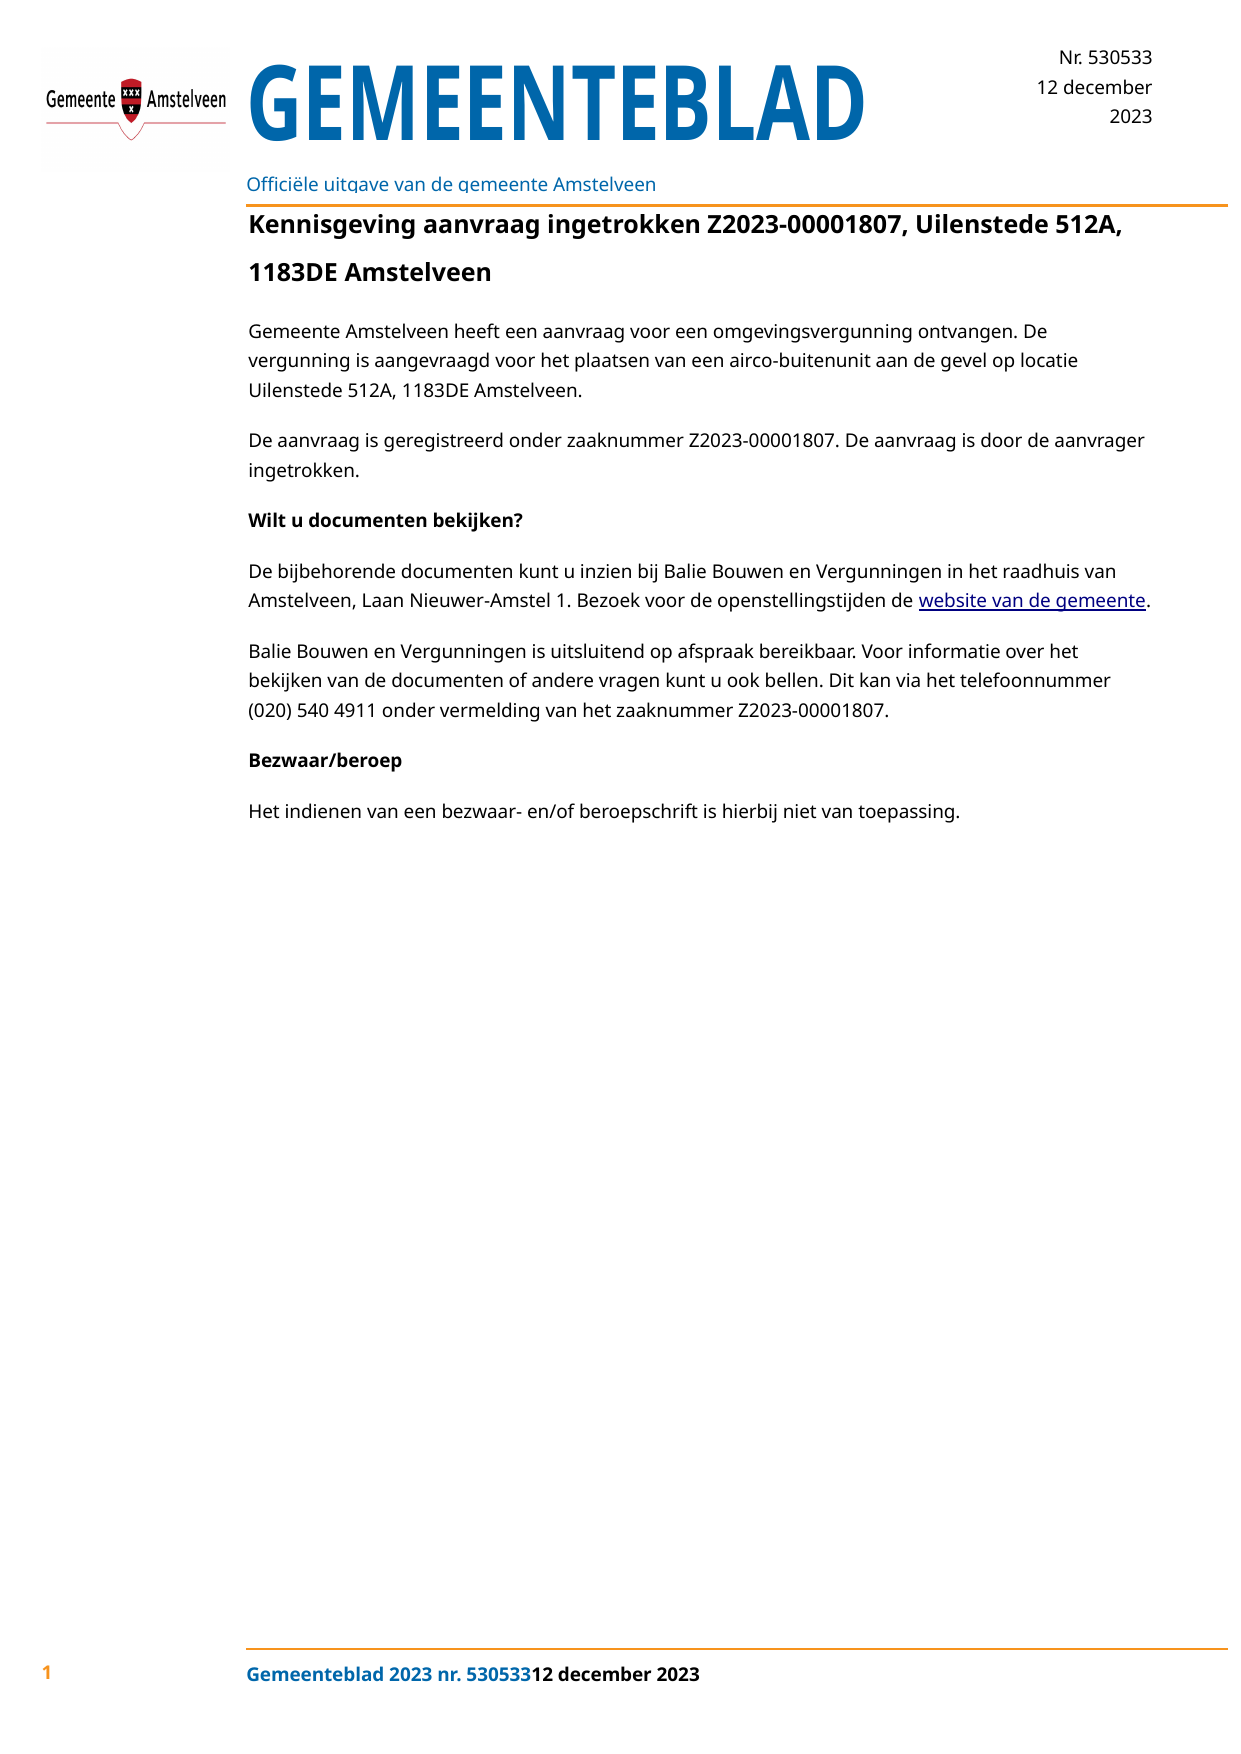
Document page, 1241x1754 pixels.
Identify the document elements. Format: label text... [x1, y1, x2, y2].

text Kennisgeving aanvraag ingetrokken Z2023-00001807, Uilenstede 512A, 1183DE Amstelveen [248, 207, 1152, 288]
text De aanvraag is geregistreerd onder zaaknummer Z2023-00001807. De aanvraag is door de aanvrager ingetrokken. [248, 427, 1152, 483]
text Wilt u documenten bekijken? [248, 507, 1152, 533]
text Het indienen van een bezwaar- en/of beroepschrift is hierbij niet van toepassing. [248, 798, 1152, 824]
picture [41, 47, 231, 172]
text Bezwaar/beroep [248, 747, 1152, 773]
text Gemeente Amstelveen heeft een aanvraag voor een omgevingsvergunning ontvangen. De vergunning is aangevraagd voor het plaatsen van een airco-buitenunit aan de gevel op locatie Uilenstede 512A, 1183DE Amstelveen. [248, 318, 1152, 403]
text De bijbehorende documenten kunt u inzien bij Balie Bouwen en Vergunningen in het raadhuis van Amstelveen, Laan Nieuwer-Amstel 1. Bezoek voor de openstellingstijden de website van de gemeente. [248, 558, 1152, 613]
text Balie Bouwen en Vergunningen is uitsluitend op afspraak bereikbaar. Voor informatie over het bekijken van de documenten of andere vragen kunt u ook bellen. Dit kan via het telefoonnummer (020) 540 4911 onder vermelding van het zaaknummer Z2023-00001807. [248, 638, 1152, 723]
